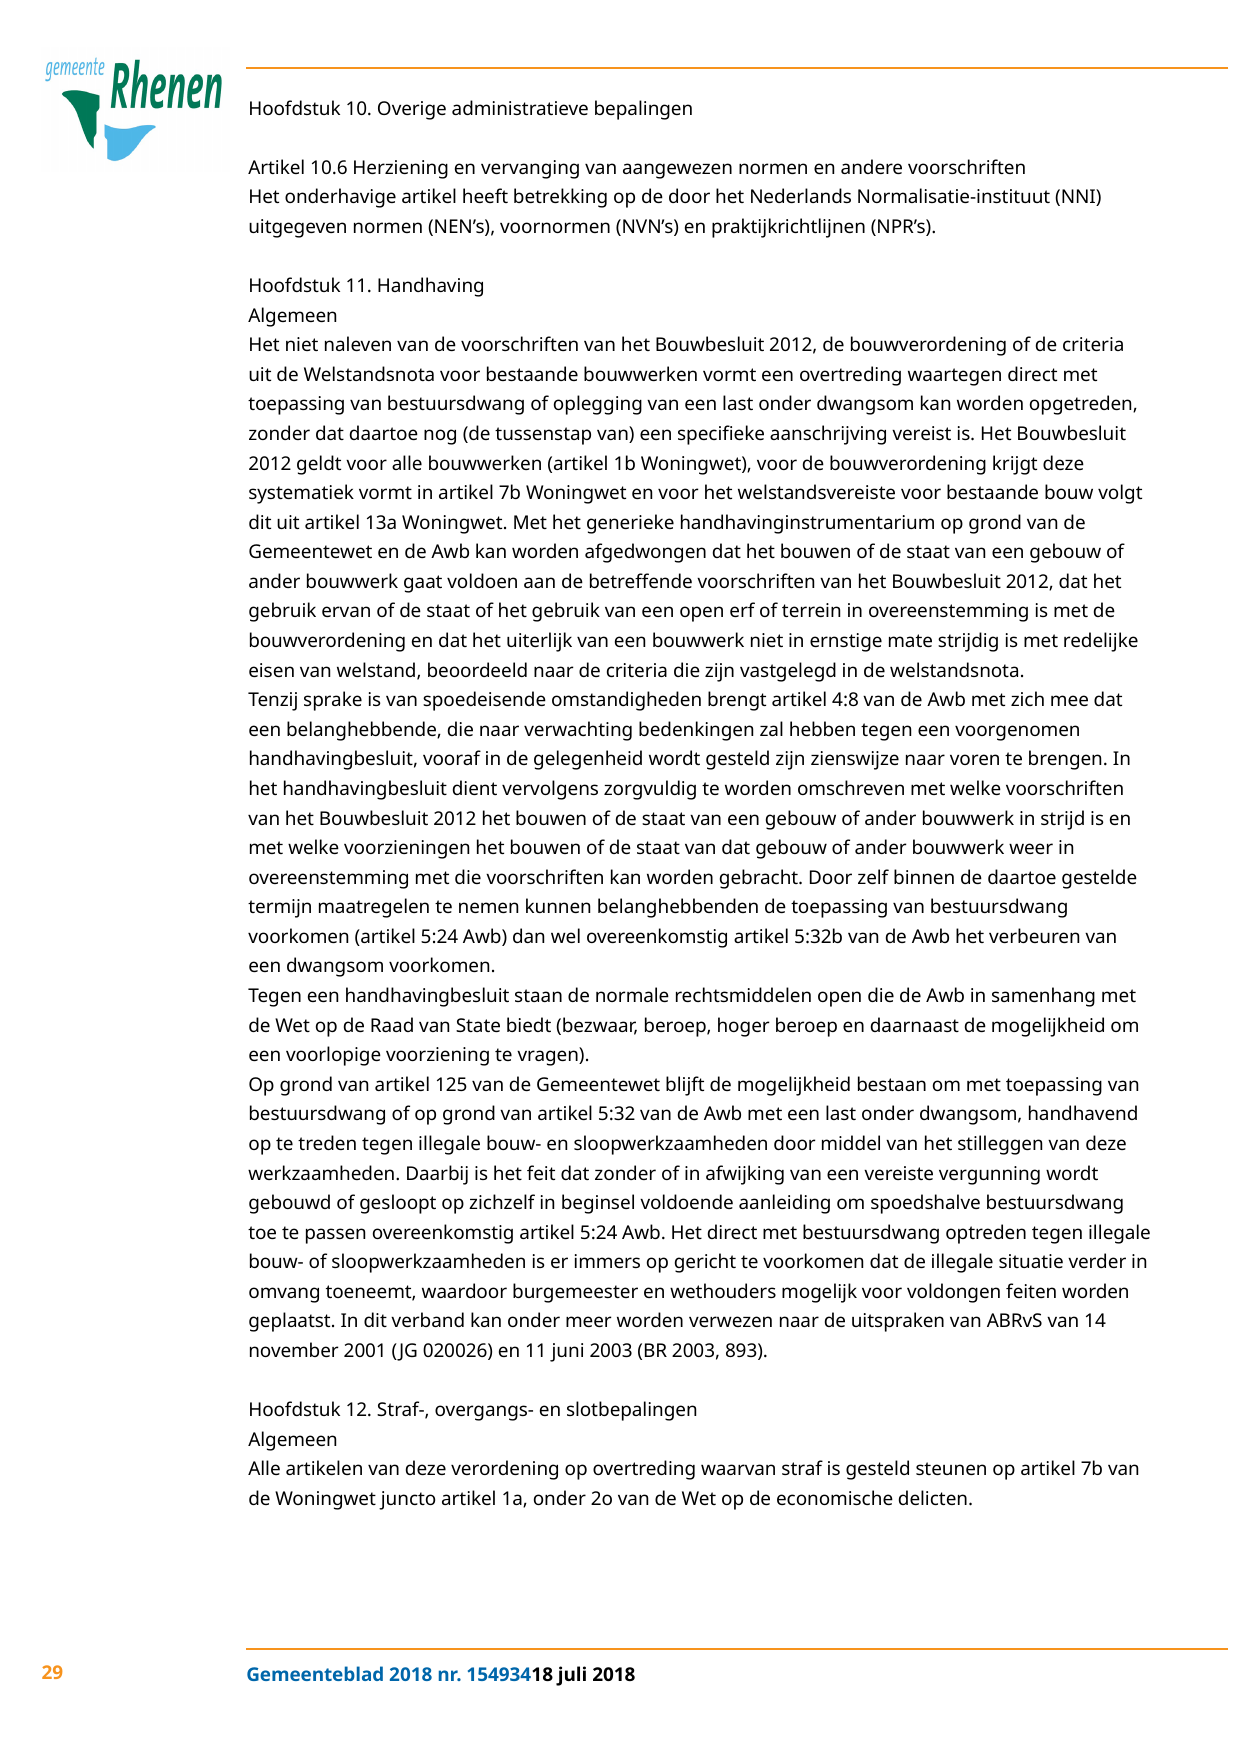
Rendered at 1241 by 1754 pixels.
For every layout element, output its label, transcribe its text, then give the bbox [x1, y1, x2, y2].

text Tegen een handhavingbesluit staan de normale rechtsmiddelen open die de Awb in samenhang met de Wet op de Raad van State biedt (bezwaar, beroep, hoger beroep en daarnaast de mogelijkheid om een voorlopige voorziening te vragen). [248, 982, 1152, 1067]
text Hoofdstuk 12. Straf-, overgangs- en slotbepalingen [248, 1396, 1152, 1422]
text Alle artikelen van deze verordening op overtreding waarvan straf is gesteld steunen op artikel 7b van de Woningwet juncto artikel 1a, onder 2o van de Wet op de economische delicten. [248, 1456, 1152, 1511]
text Het niet naleven van de voorschriften van het Bouwbesluit 2012, de bouwverordening of de criteria uit de Welstandsnota voor bestaande bouwwerken vormt een overtreding waartegen direct met toepassing van bestuursdwang of oplegging van een last onder dwangsom kan worden opgetreden, zonder dat daartoe nog (de tussenstap van) een specifieke aanschrijving vereist is. Het Bouwbesluit 2012 geldt voor alle bouwwerken (artikel 1b Woningwet), voor de bouwverordening krijgt deze systematiek vormt in artikel 7b Woningwet en voor het welstandsvereiste voor bestaande bouw volgt dit uit artikel 13a Woningwet. Met het generieke handhavinginstrumentarium op grond van de Gemeentewet en de Awb kan worden afgedwongen dat het bouwen of de staat van een gebouw of ander bouwwerk gaat voldoen aan de betreffende voorschriften van het Bouwbesluit 2012, dat het gebruik ervan of de staat of het gebruik van een open erf of terrein in overeenstemming is met de bouwverordening en dat het uiterlijk van een bouwwerk niet in ernstige mate strijdig is met redelijke eisen van welstand, beoordeeld naar de criteria die zijn vastgelegd in de welstandsnota. [248, 331, 1152, 683]
text Artikel 10.6 Herziening en vervanging van aangewezen normen en andere voorschriften [248, 154, 1152, 180]
picture [41, 47, 231, 172]
text Tenzij sprake is van spoedeisende omstandigheden brengt artikel 4:8 van de Awb met zich mee dat een belanghebbende, die naar verwachting bedenkingen zal hebben tegen een voorgenomen handhavingbesluit, vooraf in de gelegenheid wordt gesteld zijn zienswijze naar voren te brengen. In het handhavingbesluit dient vervolgens zorgvuldig te worden omschreven met welke voorschriften van het Bouwbesluit 2012 het bouwen of de staat van een gebouw of ander bouwwerk in strijd is en met welke voorzieningen het bouwen of de staat van dat gebouw of ander bouwwerk weer in overeenstemming met die voorschriften kan worden gebracht. Door zelf binnen de daartoe gestelde termijn maatregelen te nemen kunnen belanghebbenden de toepassing van bestuursdwang voorkomen (artikel 5:24 Awb) dan wel overeenkomstig artikel 5:32b van de Awb het verbeuren van een dwangsom voorkomen. [248, 686, 1152, 978]
text Hoofdstuk 11. Handhaving [248, 272, 1152, 298]
text Algemeen [248, 1426, 1152, 1452]
text Hoofdstuk 10. Overige administratieve bepalingen [248, 95, 1152, 121]
text Op grond van artikel 125 van de Gemeentewet blijft de mogelijkheid bestaan om met toepassing van bestuursdwang of op grond van artikel 5:32 van de Awb met een last onder dwangsom, handhavend op te treden tegen illegale bouw- en sloopwerkzaamheden door middel van het stilleggen van deze werkzaamheden. Daarbij is het feit dat zonder of in afwijking van een vereiste vergunning wordt gebouwd of gesloopt op zichzelf in beginsel voldoende aanleiding om spoedshalve bestuursdwang toe te passen overeenkomstig artikel 5:24 Awb. Het direct met bestuursdwang optreden tegen illegale bouw- of sloopwerkzaamheden is er immers op gericht te voorkomen dat de illegale situatie verder in omvang toeneemt, waardoor burgemeester en wethouders mogelijk voor voldongen feiten worden geplaatst. In dit verband kan onder meer worden verwezen naar de uitspraken van ABRvS van 14 november 2001 (JG 020026) en 11 juni 2003 (BR 2003, 893). [248, 1071, 1152, 1363]
text Algemeen [248, 302, 1152, 328]
text Het onderhavige artikel heeft betrekking op de door het Nederlands Normalisatie-instituut (NNI) uitgegeven normen (NEN’s), voornormen (NVN’s) en praktijkrichtlijnen (NPR’s). [248, 183, 1152, 239]
